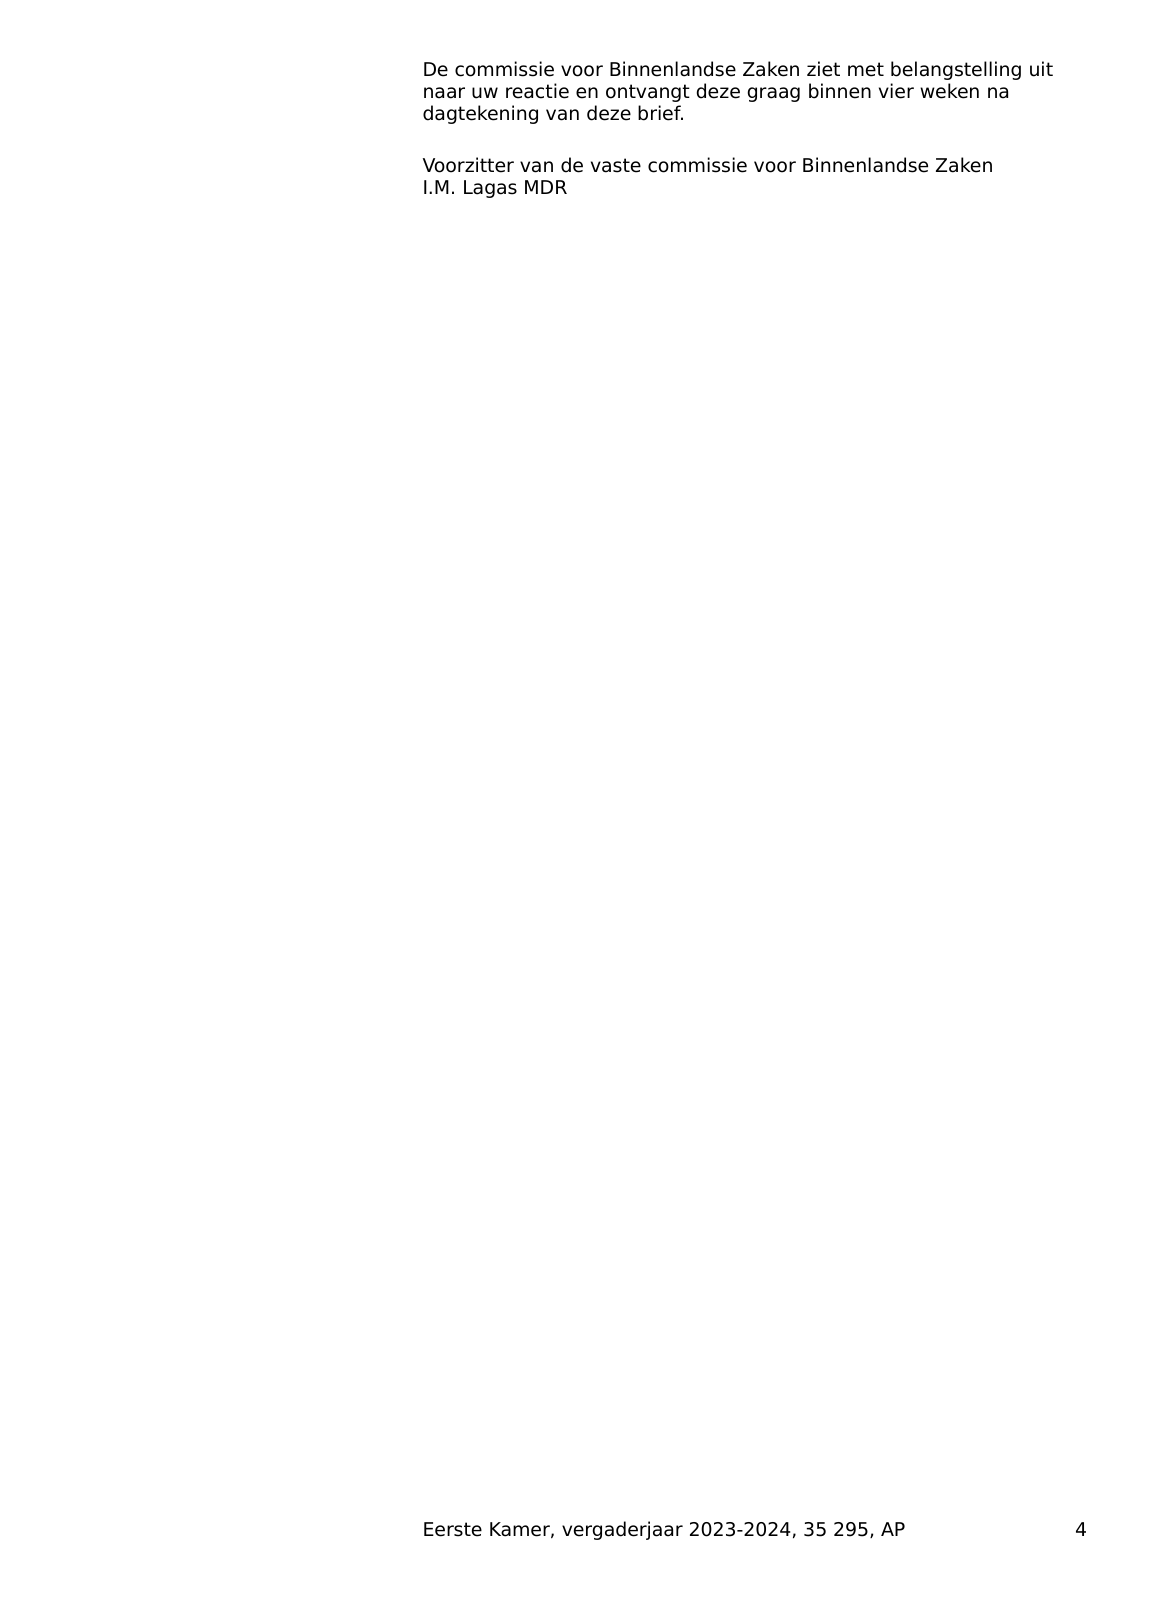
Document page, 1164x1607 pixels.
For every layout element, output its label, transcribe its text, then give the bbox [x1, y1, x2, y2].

text Voorzitter van de vaste commissie voor Binnenlandse Zaken I.M. Lagas MDR [422, 155, 1087, 199]
text De commissie voor Binnenlandse Zaken ziet met belangstelling uit naar uw reactie en ontvangt deze graag binnen vier weken na dagtekening van deze brief. [422, 59, 1087, 125]
